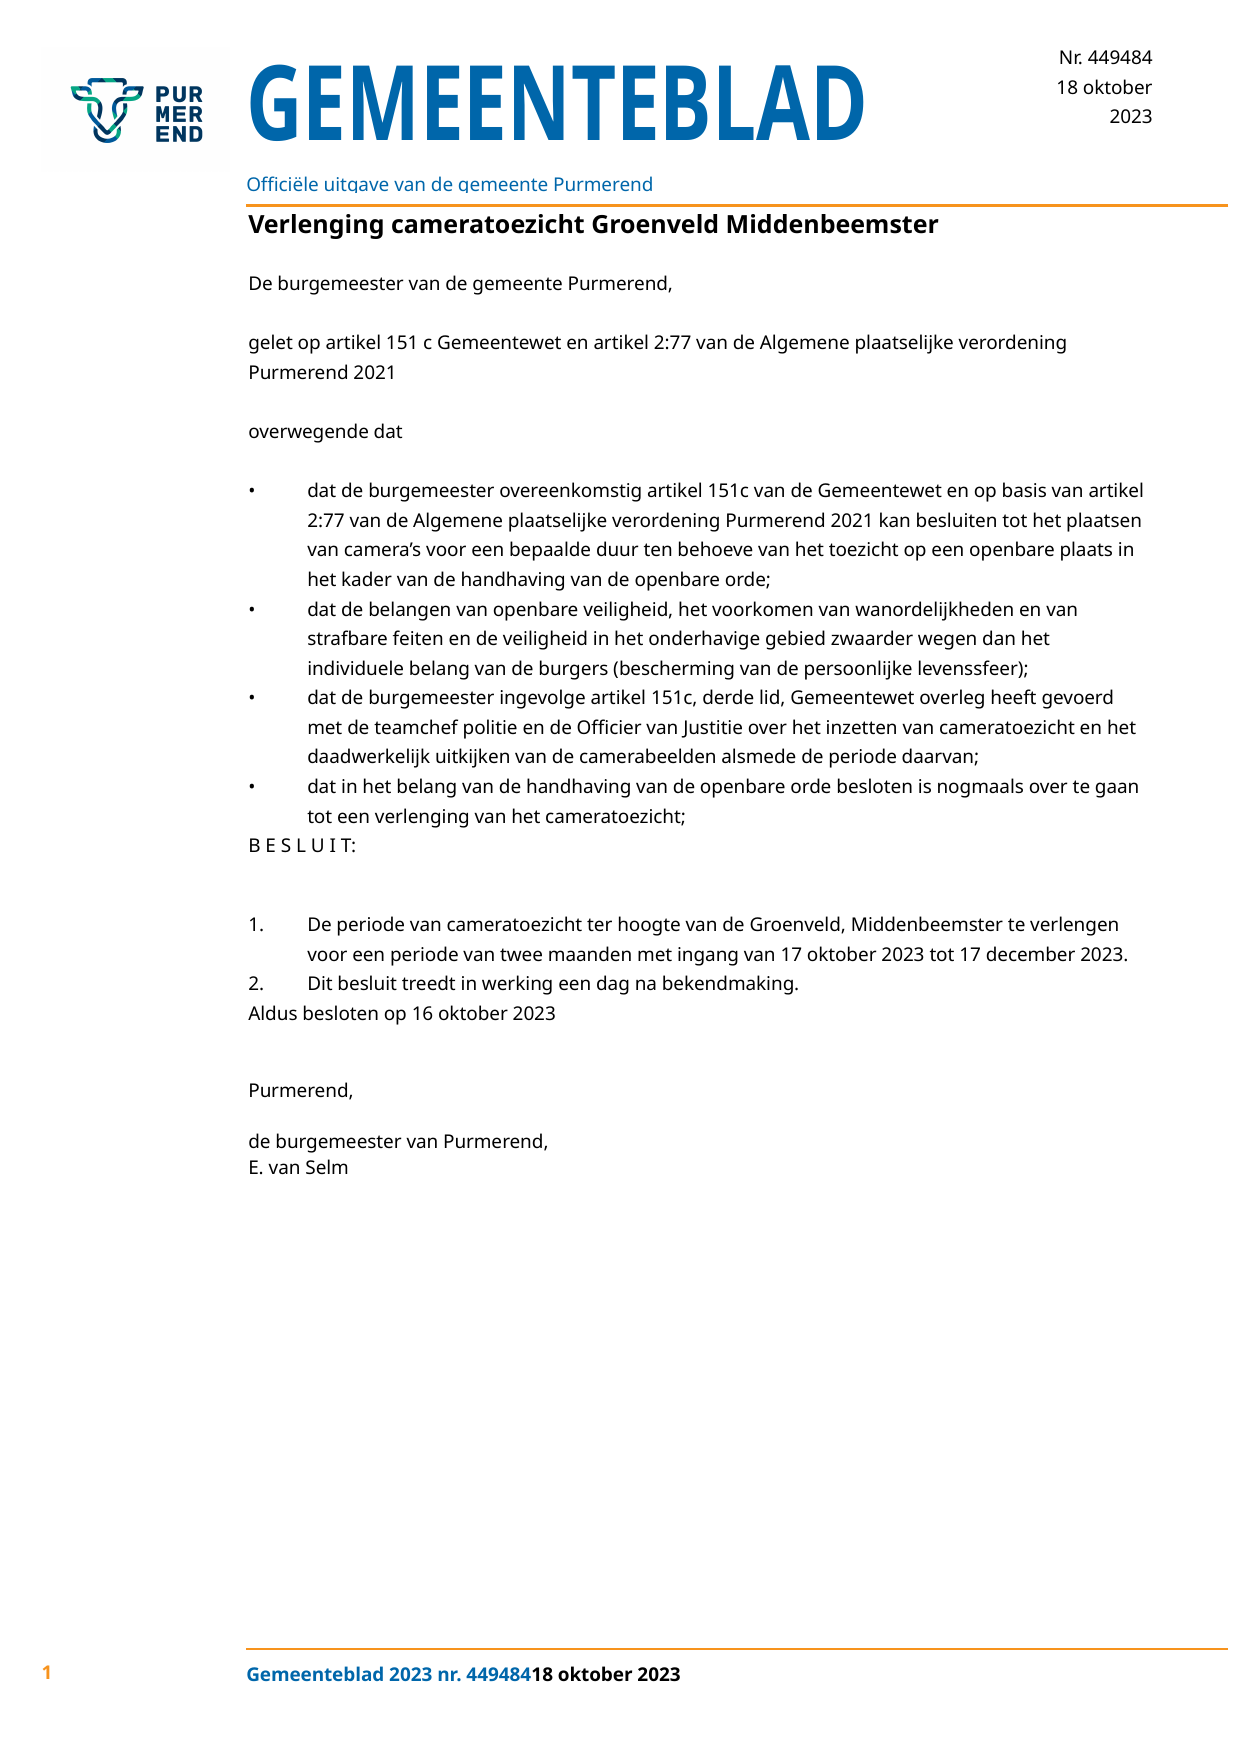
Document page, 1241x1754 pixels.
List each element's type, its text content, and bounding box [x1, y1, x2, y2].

picture [41, 47, 231, 172]
list De periode van cameratoezicht ter hoogte van de Groenveld, Middenbeemster te verlengen voor een periode van twee maanden met ingang van 17 oktober 2023 tot 17 december 2023. [248, 911, 1152, 967]
text gelet op artikel 151 c Gemeentewet en artikel 2:77 van de Algemene plaatselijke verordening Purmerend 2021 [248, 329, 1152, 385]
text overwegende dat [248, 418, 1152, 444]
text de burgemeester van Purmerend, [248, 1129, 1152, 1154]
list dat de belangen van openbare veiligheid, het voorkomen van wanordelijkheden en van strafbare feiten en de veiligheid in het onderhavige gebied zwaarder wegen dan het individuele belang van de burgers (bescherming van de persoonlijke levenssfeer); [248, 596, 1152, 681]
text De burgemeester van de gemeente Purmerend, [248, 270, 1152, 296]
text E. van Selm [248, 1154, 1152, 1180]
text Aldus besloten op 16 oktober 2023 [248, 1000, 1152, 1026]
text Purmerend, [248, 1077, 1152, 1103]
text Verlenging cameratoezicht Groenveld Middenbeemster [248, 207, 1152, 241]
text B E S L U I T: [248, 832, 1152, 858]
list dat de burgemeester ingevolge artikel 151c, derde lid, Gemeentewet overleg heeft gevoerd met de teamchef politie en de Officier van Justitie over het inzetten van cameratoezicht en het daadwerkelijk uitkijken van de camerabeelden alsmede de periode daarvan; [248, 684, 1152, 769]
list dat de burgemeester overeenkomstig artikel 151c van de Gemeentewet en op basis van artikel 2:77 van de Algemene plaatselijke verordening Purmerend 2021 kan besluiten tot het plaatsen van camera’s voor een bepaalde duur ten behoeve van het toezicht op een openbare plaats in het kader van de handhaving van de openbare orde; [248, 477, 1152, 592]
list Dit besluit treedt in werking een dag na bekendmaking. [248, 970, 1152, 996]
list dat in het belang van de handhaving van de openbare orde besloten is nogmaals over te gaan tot een verlenging van het cameratoezicht; [248, 773, 1152, 828]
